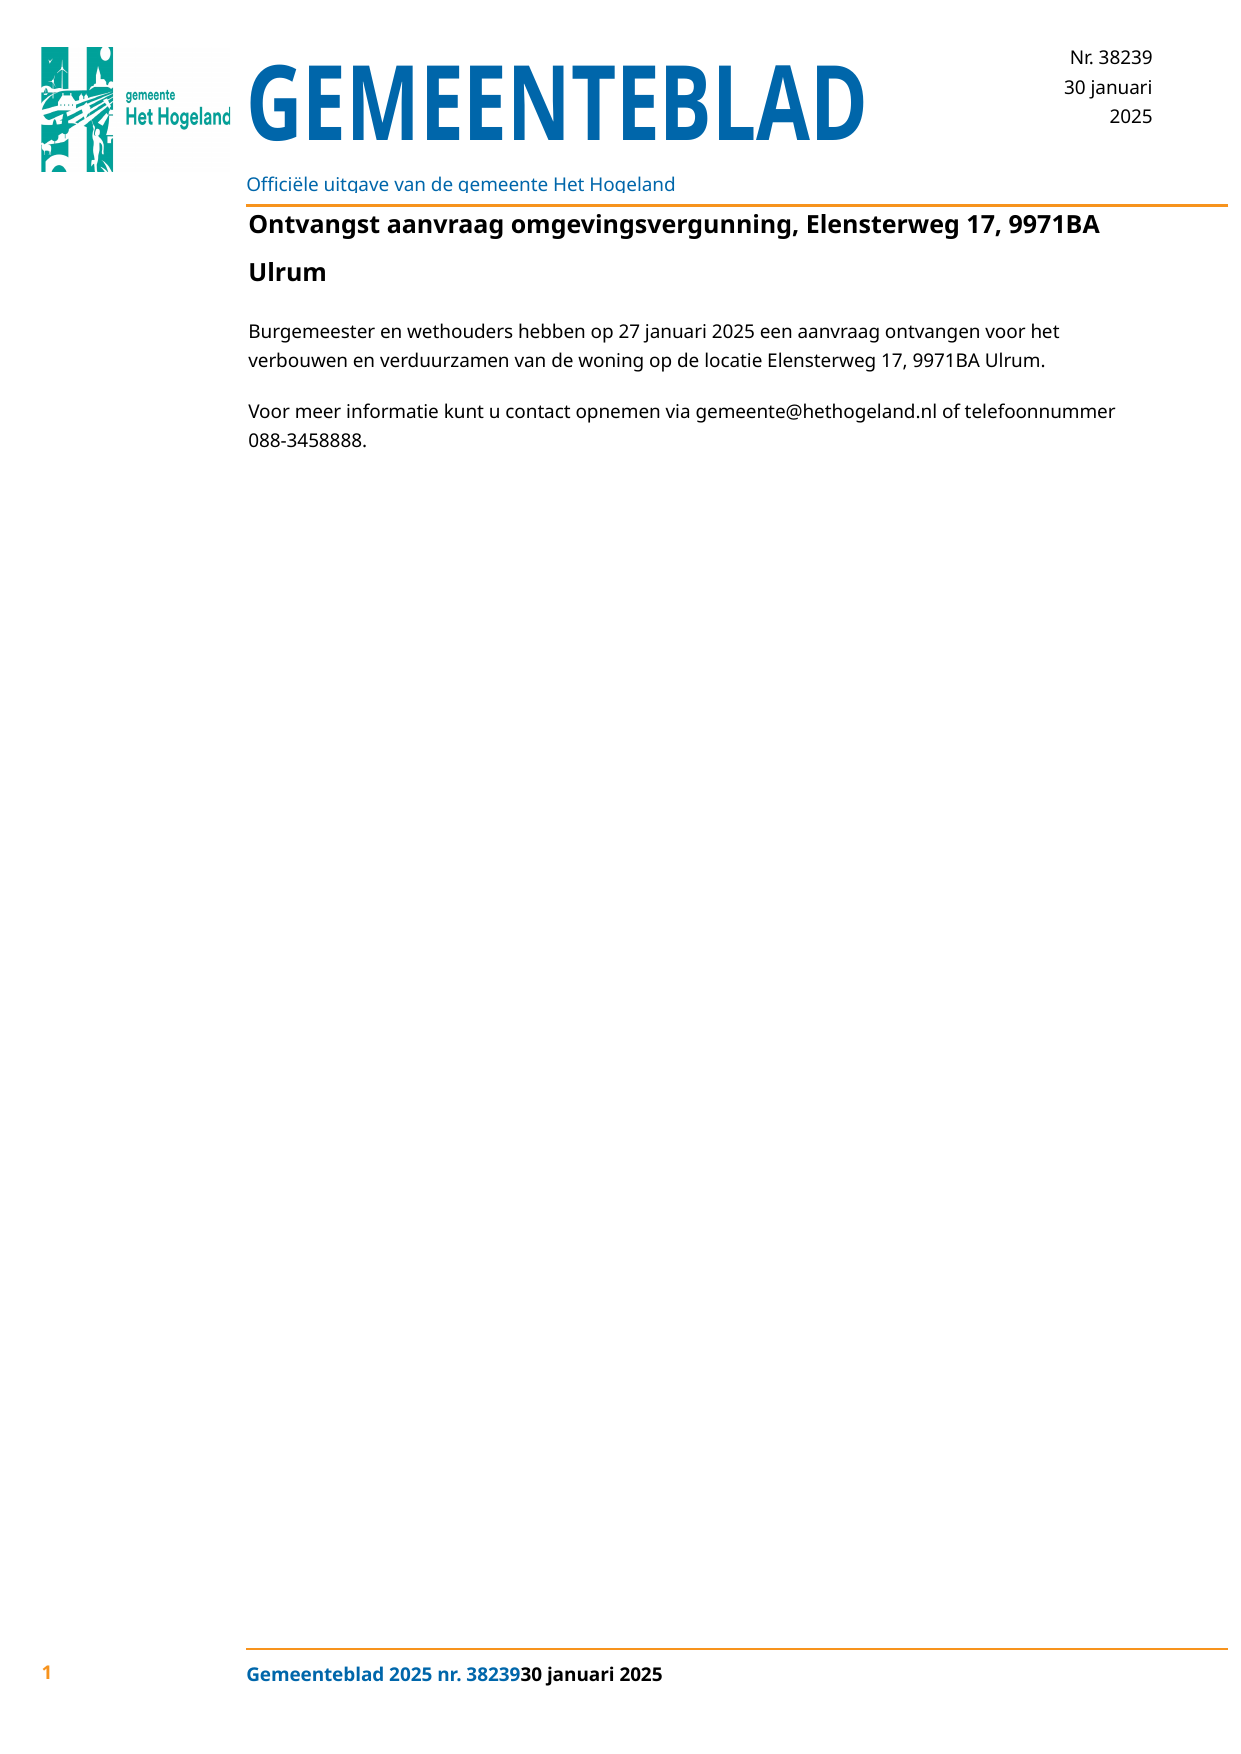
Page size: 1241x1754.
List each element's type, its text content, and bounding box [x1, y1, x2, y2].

text Ontvangst aanvraag omgevingsvergunning, Elensterweg 17, 9971BA Ulrum [248, 207, 1152, 288]
text Voor meer informatie kunt u contact opnemen via gemeente@hethogeland.nl of telefoonnummer 088-3458888. [248, 398, 1152, 453]
picture [41, 47, 231, 172]
text Burgemeester en wethouders hebben op 27 januari 2025 een aanvraag ontvangen voor het verbouwen en verduurzamen van de woning op de locatie Elensterweg 17, 9971BA Ulrum. [248, 318, 1152, 373]
